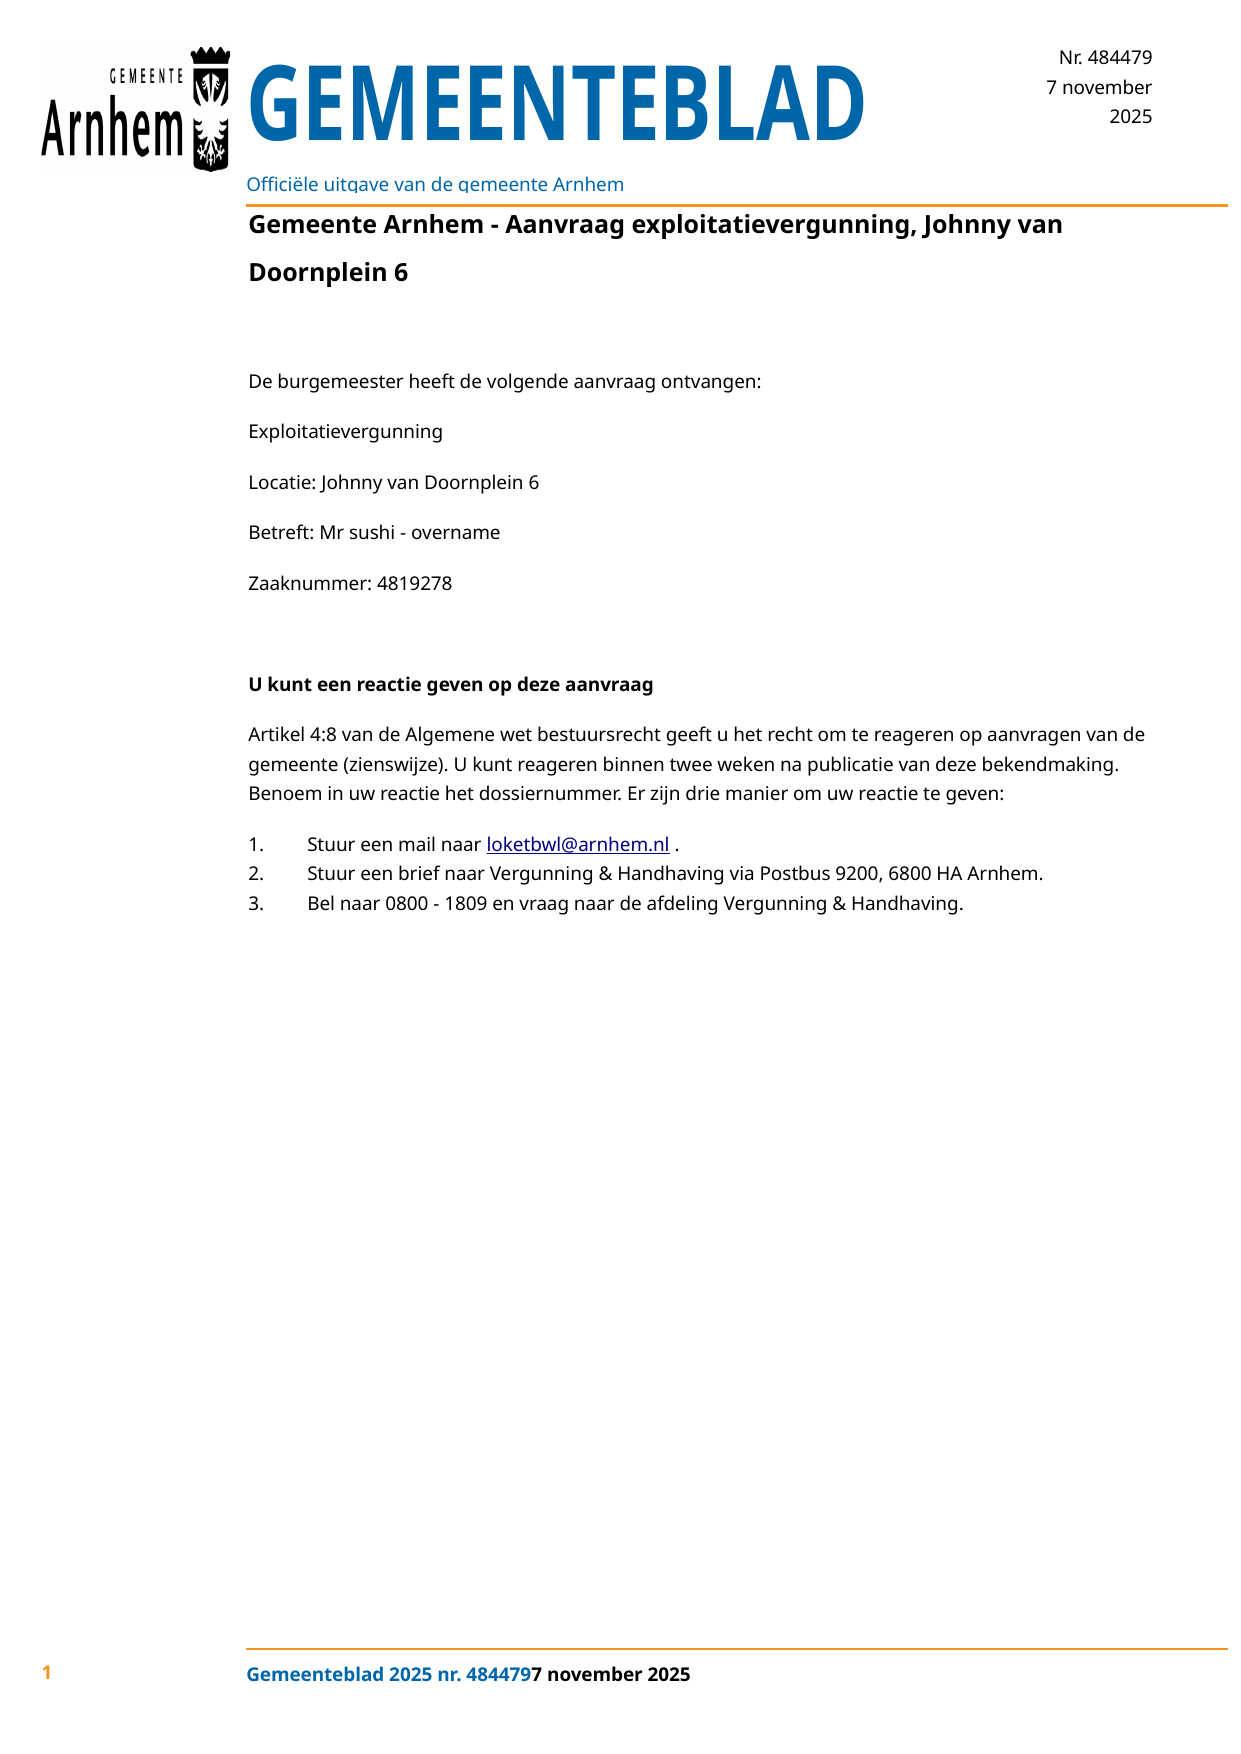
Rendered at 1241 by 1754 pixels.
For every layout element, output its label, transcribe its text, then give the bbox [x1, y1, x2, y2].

picture [41, 47, 231, 172]
text Zaaknummer: 4819278 [248, 570, 1152, 596]
list Stuur een brief naar Vergunning & Handhaving via Postbus 9200, 6800 HA Arnhem. [248, 860, 1152, 886]
text Betreft: Mr sushi - overname [248, 519, 1152, 545]
text De burgemeester heeft de volgende aanvraag ontvangen: [248, 368, 1152, 394]
text U kunt een reactie geven op deze aanvraag [248, 671, 1152, 697]
text Locatie: Johnny van Doornplein 6 [248, 469, 1152, 495]
text Artikel 4:8 van de Algemene wet bestuursrecht geeft u het recht om te reageren op aanvragen van de gemeente (zienswijze). U kunt reageren binnen twee weken na publicatie van deze bekendmaking. Benoem in uw reactie het dossiernummer. Er zijn drie manier om uw reactie te geven: [248, 721, 1152, 806]
list Bel naar 0800 - 1809 en vraag naar de afdeling Vergunning & Handhaving. [248, 890, 1152, 916]
list Stuur een mail naar loketbwl@arnhem.nl . [248, 831, 1152, 857]
text Exploitatievergunning [248, 419, 1152, 444]
text Gemeente Arnhem - Aanvraag exploitatievergunning, Johnny van Doornplein 6 [248, 207, 1152, 288]
